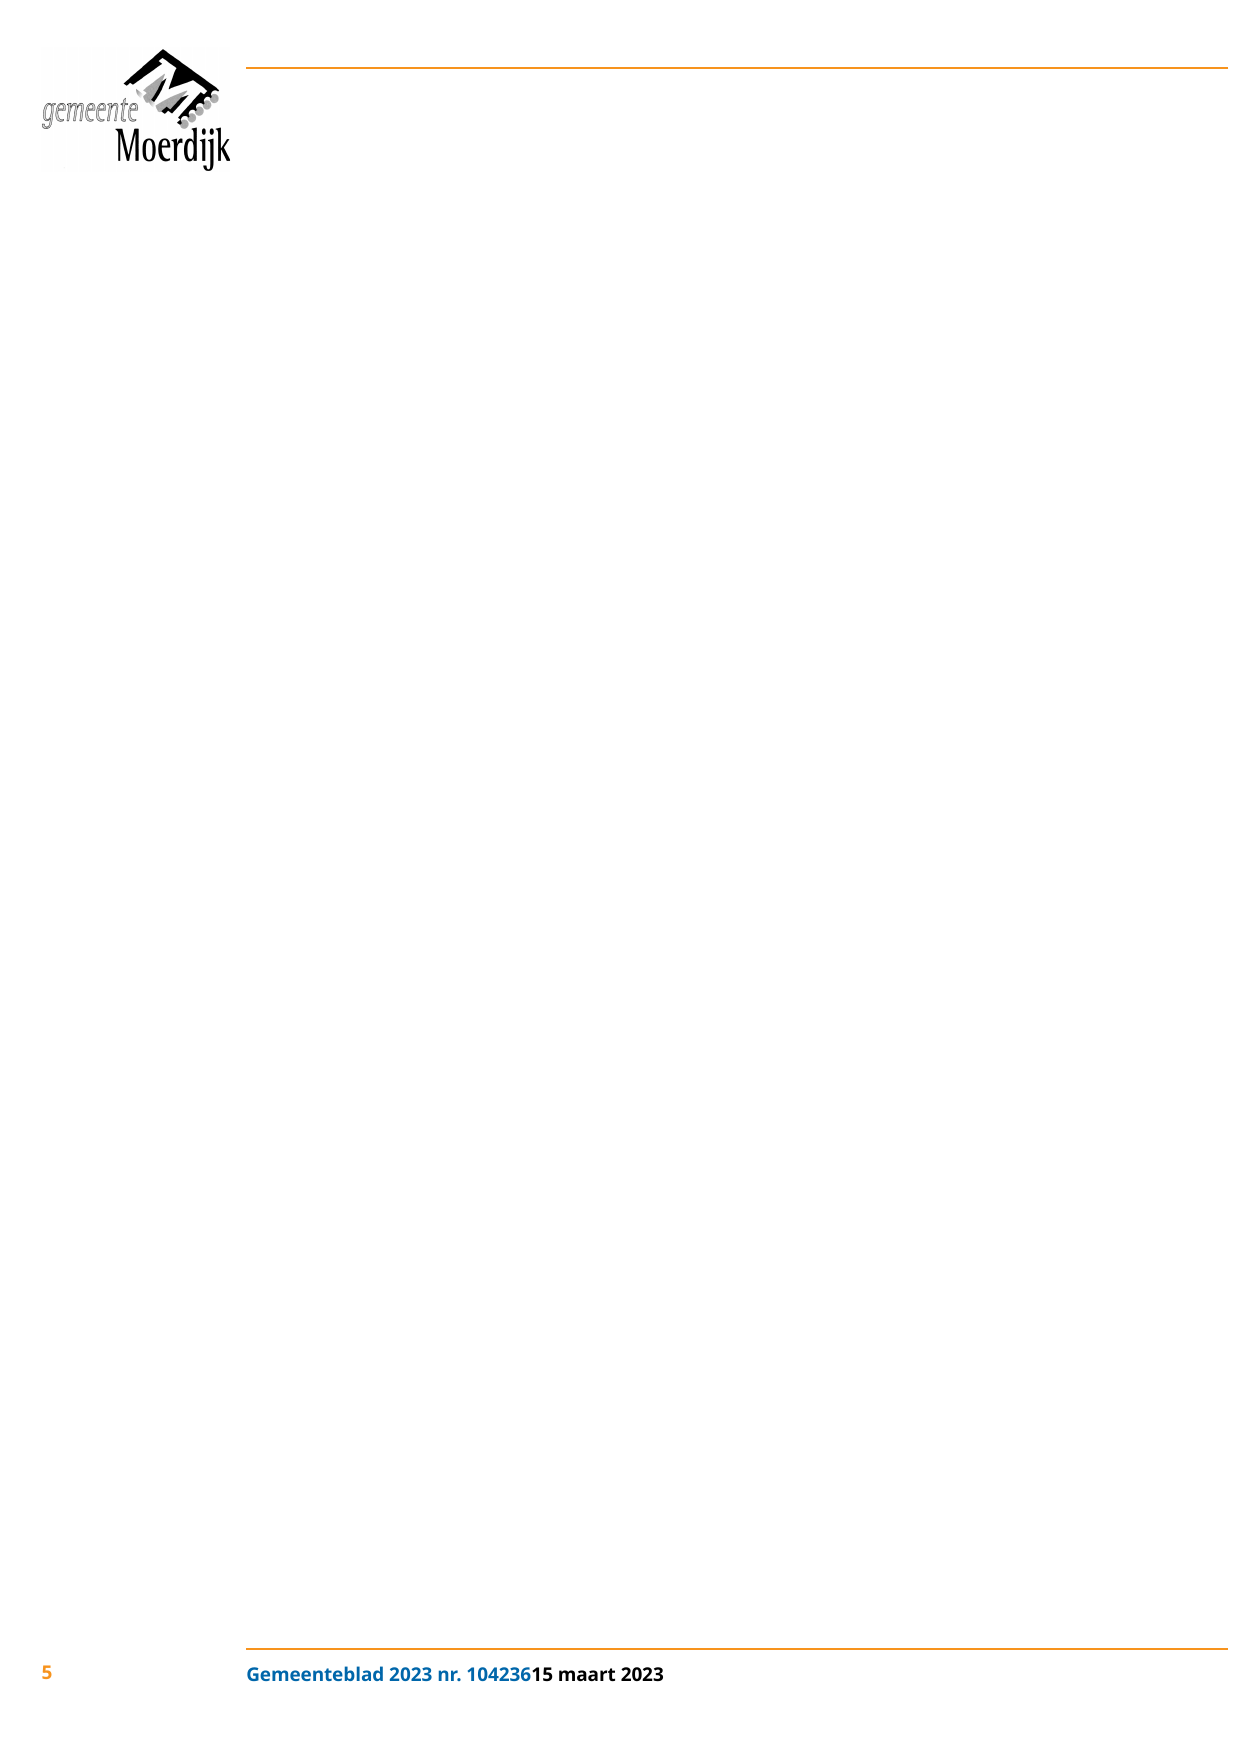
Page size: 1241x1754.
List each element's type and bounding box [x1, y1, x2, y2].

picture [41, 47, 231, 172]
